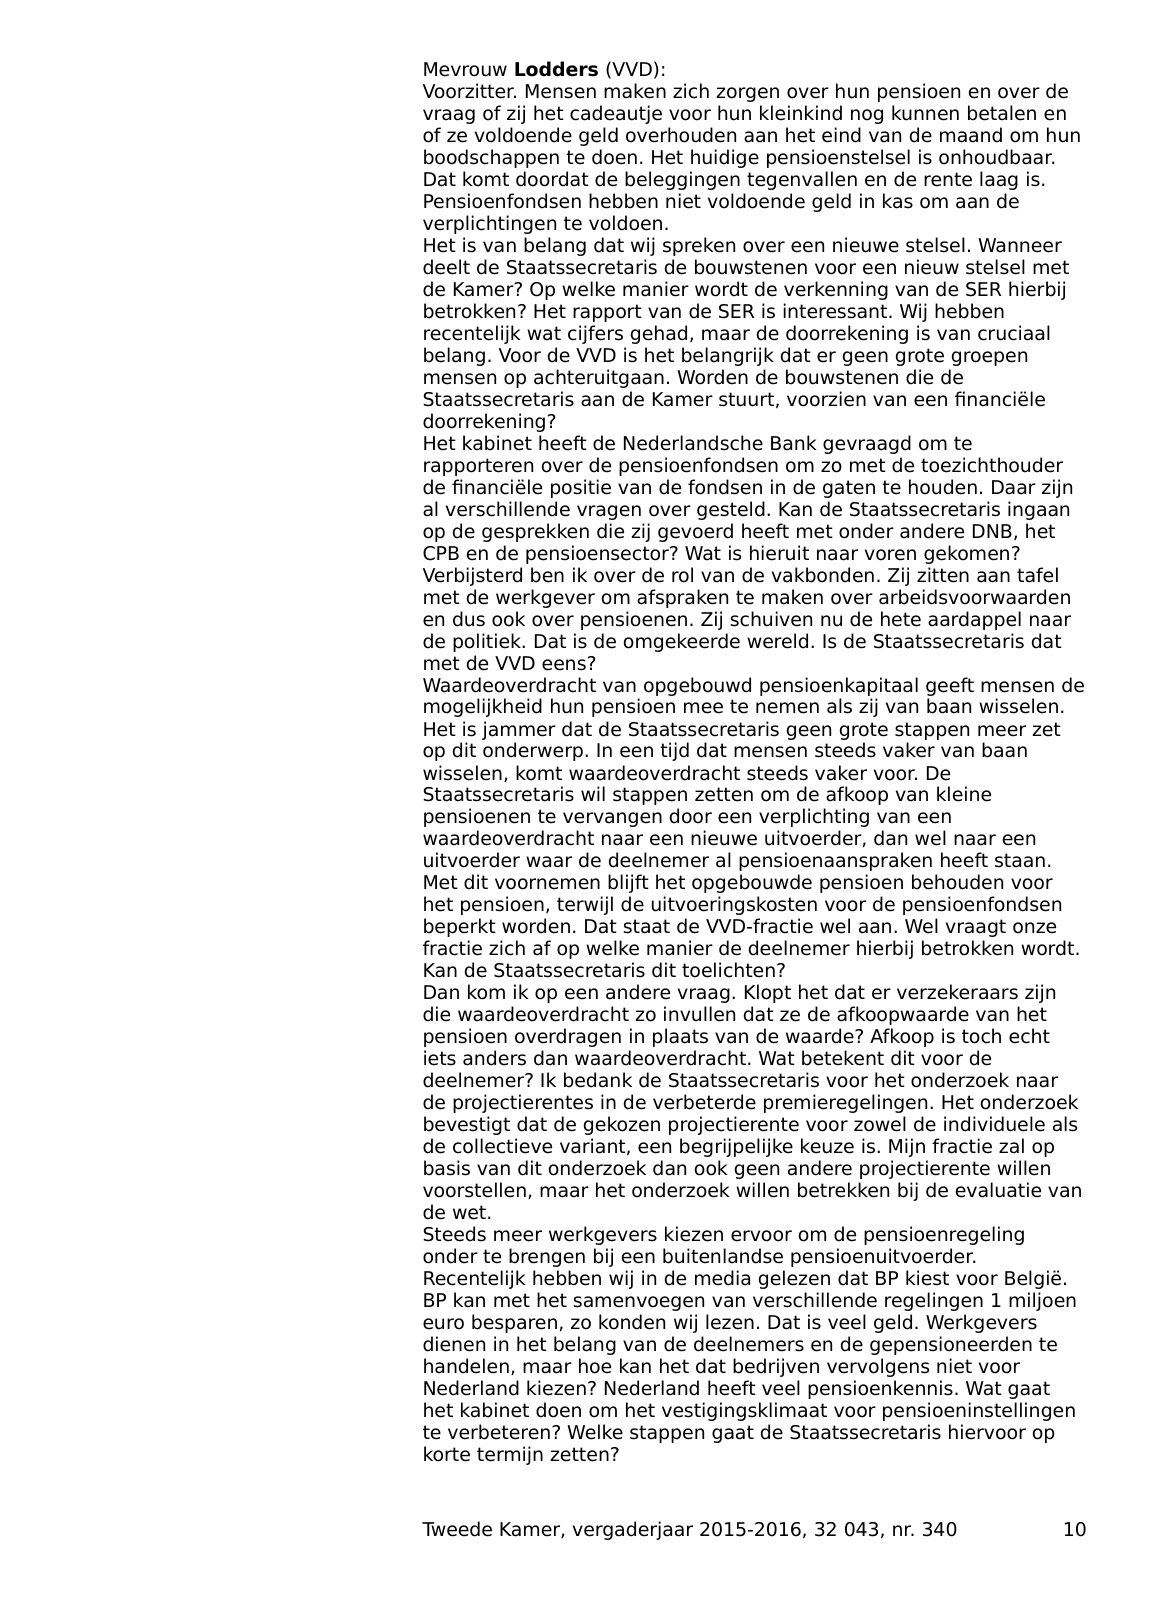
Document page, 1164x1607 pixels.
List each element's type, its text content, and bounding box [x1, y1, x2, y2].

text Voorzitter. Mensen maken zich zorgen over hun pensioen en over de vraag of zij het cadeautje voor hun kleinkind nog kunnen betalen en of ze voldoende geld overhouden aan het eind van de maand om hun boodschappen te doen. Het huidige pensioenstelsel is onhoudbaar. Dat komt doordat de beleggingen tegenvallen en de rente laag is. Pensioenfondsen hebben niet voldoende geld in kas om aan de verplichtingen te voldoen. [422, 81, 1087, 235]
text Het kabinet heeft de Nederlandsche Bank gevraagd om te rapporteren over de pensioenfondsen om zo met de toezichthouder de financiële positie van de fondsen in de gaten te houden. Daar zijn al verschillende vragen over gesteld. Kan de Staatssecretaris ingaan op de gesprekken die zij gevoerd heeft met onder andere DNB, het CPB en de pensioensector? Wat is hieruit naar voren gekomen? [422, 433, 1087, 564]
text Mevrouw Lodders (VVD): [422, 59, 1087, 81]
text Steeds meer werkgevers kiezen ervoor om de pensioenregeling onder te brengen bij een buitenlandse pensioenuitvoerder. Recentelijk hebben wij in de media gelezen dat BP kiest voor België. BP kan met het samenvoegen van verschillende regelingen 1 miljoen euro besparen, zo konden wij lezen. Dat is veel geld. Werkgevers dienen in het belang van de deelnemers en de gepensioneerden te handelen, maar hoe kan het dat bedrijven vervolgens niet voor Nederland kiezen? Nederland heeft veel pensioenkennis. Wat gaat het kabinet doen om het vestigingsklimaat voor pensioeninstellingen te verbeteren? Welke stappen gaat de Staatssecretaris hiervoor op korte termijn zetten? [422, 1224, 1087, 1466]
text Verbijsterd ben ik over de rol van de vakbonden. Zij zitten aan tafel met de werkgever om afspraken te maken over arbeidsvoorwaarden en dus ook over pensioenen. Zij schuiven nu de hete aardappel naar de politiek. Dat is de omgekeerde wereld. Is de Staatssecretaris dat met de VVD eens? [422, 564, 1087, 674]
text Dan kom ik op een andere vraag. Klopt het dat er verzekeraars zijn die waardeoverdracht zo invullen dat ze de afkoopwaarde van het pensioen overdragen in plaats van de waarde? Afkoop is toch echt iets anders dan waardeoverdracht. Wat betekent dit voor de deelnemer? Ik bedank de Staatssecretaris voor het onderzoek naar de projectierentes in de verbeterde premieregelingen. Het onderzoek bevestigt dat de gekozen projectierente voor zowel de individuele als de collectieve variant, een begrijpelijke keuze is. Mijn fractie zal op basis van dit onderzoek dan ook geen andere projectierente willen voorstellen, maar het onderzoek willen betrekken bij de evaluatie van de wet. [422, 982, 1087, 1224]
text Waardeoverdracht van opgebouwd pensioenkapitaal geeft mensen de mogelijkheid hun pensioen mee te nemen als zij van baan wisselen. Het is jammer dat de Staatssecretaris geen grote stappen meer zet op dit onderwerp. In een tijd dat mensen steeds vaker van baan wisselen, komt waardeoverdracht steeds vaker voor. De Staatssecretaris wil stappen zetten om de afkoop van kleine pensioenen te vervangen door een verplichting van een waardeoverdracht naar een nieuwe uitvoerder, dan wel naar een uitvoerder waar de deelnemer al pensioenaanspraken heeft staan. Met dit voornemen blijft het opgebouwde pensioen behouden voor het pensioen, terwijl de uitvoeringskosten voor de pensioenfondsen beperkt worden. Dat staat de VVD-fractie wel aan. Wel vraagt onze fractie zich af op welke manier de deelnemer hierbij betrokken wordt. Kan de Staatssecretaris dit toelichten? [422, 674, 1087, 982]
text Het is van belang dat wij spreken over een nieuwe stelsel. Wanneer deelt de Staatssecretaris de bouwstenen voor een nieuw stelsel met de Kamer? Op welke manier wordt de verkenning van de SER hierbij betrokken? Het rapport van de SER is interessant. Wij hebben recentelijk wat cijfers gehad, maar de doorrekening is van cruciaal belang. Voor de VVD is het belangrijk dat er geen grote groepen mensen op achteruitgaan. Worden de bouwstenen die de Staatssecretaris aan de Kamer stuurt, voorzien van een financiële doorrekening? [422, 235, 1087, 433]
